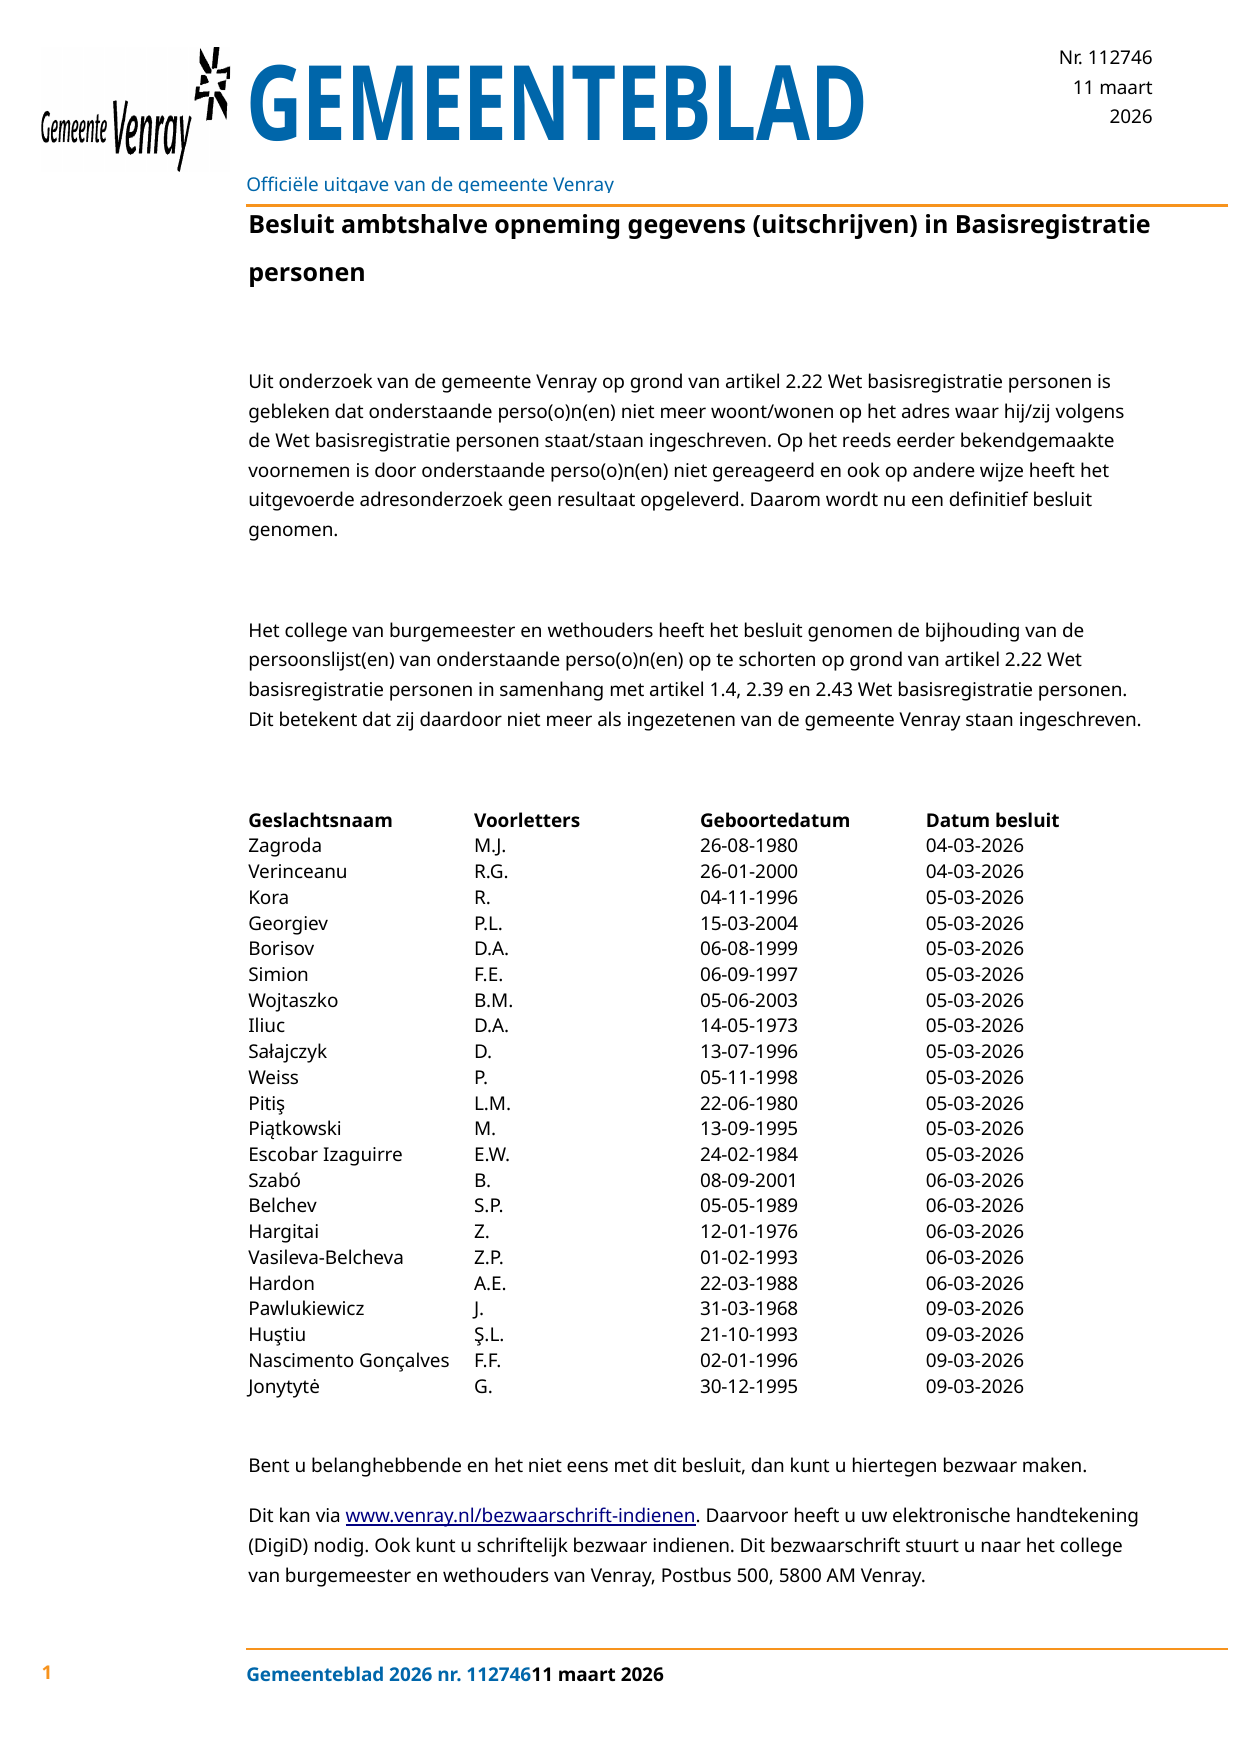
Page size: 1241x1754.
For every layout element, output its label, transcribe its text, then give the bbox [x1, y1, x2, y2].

table_cell J. [474, 1296, 700, 1321]
table_cell 30-12-1995 [700, 1373, 926, 1398]
table_cell 05-03-2026 [926, 935, 1152, 961]
table_cell M.J. [474, 833, 700, 858]
table_cell Sałajczyk [248, 1038, 474, 1064]
table_cell 04-03-2026 [926, 833, 1152, 858]
table_cell Kora [248, 884, 474, 910]
table_cell Piątkowski [248, 1116, 474, 1141]
table_cell 05-03-2026 [926, 1038, 1152, 1064]
table_cell Simion [248, 961, 474, 987]
text Besluit ambtshalve opneming gegevens (uitschrijven) in Basisregistratie personen [248, 207, 1152, 288]
table_cell 15-03-2004 [700, 910, 926, 935]
table_cell 04-03-2026 [926, 858, 1152, 884]
table_cell F.F. [474, 1347, 700, 1373]
table_cell E.W. [474, 1141, 700, 1167]
table_cell 05-03-2026 [926, 1013, 1152, 1038]
table_cell 05-03-2026 [926, 1090, 1152, 1116]
table_cell B.M. [474, 987, 700, 1013]
table_cell Pitiş [248, 1090, 474, 1116]
table_cell 05-03-2026 [926, 884, 1152, 910]
table_cell Zagroda [248, 833, 474, 858]
table_cell 26-08-1980 [700, 833, 926, 858]
table_cell Ş.L. [474, 1321, 700, 1347]
table_cell D.A. [474, 935, 700, 961]
table_cell 06-09-1997 [700, 961, 926, 987]
table_cell P.L. [474, 910, 700, 935]
table_cell 14-05-1973 [700, 1013, 926, 1038]
table_cell Belchev [248, 1193, 474, 1218]
table_cell D.A. [474, 1013, 700, 1038]
table_cell B. [474, 1167, 700, 1193]
table_cell 05-03-2026 [926, 1064, 1152, 1090]
text Bent u belanghebbende en het niet eens met dit besluit, dan kunt u hiertegen bezwaar maken. [248, 1452, 1152, 1478]
table_cell 06-03-2026 [926, 1270, 1152, 1296]
table_cell Hargitai [248, 1219, 474, 1244]
table_cell 05-05-1989 [700, 1193, 926, 1218]
table_cell Z. [474, 1219, 700, 1244]
table_cell Jonytytė [248, 1373, 474, 1398]
table_cell Weiss [248, 1064, 474, 1090]
table_cell G. [474, 1373, 700, 1398]
table_cell 06-08-1999 [700, 935, 926, 961]
table_cell M. [474, 1116, 700, 1141]
table_cell 05-03-2026 [926, 910, 1152, 935]
table_cell 06-03-2026 [926, 1193, 1152, 1218]
table_cell Huştiu [248, 1321, 474, 1347]
table_header Geboortedatum [700, 807, 926, 832]
table_cell 08-09-2001 [700, 1167, 926, 1193]
table_cell 26-01-2000 [700, 858, 926, 884]
table_cell Hardon [248, 1270, 474, 1296]
table_cell 05-06-2003 [700, 987, 926, 1013]
table_cell Escobar Izaguirre [248, 1141, 474, 1167]
table_cell Iliuc [248, 1013, 474, 1038]
table_cell Georgiev [248, 910, 474, 935]
table_cell 05-03-2026 [926, 1116, 1152, 1141]
table_cell 02-01-1996 [700, 1347, 926, 1373]
table_cell 31-03-1968 [700, 1296, 926, 1321]
table_cell 12-01-1976 [700, 1219, 926, 1244]
table_cell L.M. [474, 1090, 700, 1116]
table_cell 21-10-1993 [700, 1321, 926, 1347]
table_cell F.E. [474, 961, 700, 987]
table_header Voorletters [474, 807, 700, 832]
table_cell D. [474, 1038, 700, 1064]
table_cell 22-03-1988 [700, 1270, 926, 1296]
table_cell Vasileva-Belcheva [248, 1244, 474, 1270]
table_cell 04-11-1996 [700, 884, 926, 910]
table_cell 09-03-2026 [926, 1347, 1152, 1373]
table_header Datum besluit [926, 807, 1152, 832]
picture [41, 47, 231, 172]
table_cell 13-07-1996 [700, 1038, 926, 1064]
table_cell 06-03-2026 [926, 1167, 1152, 1193]
table_header Geslachtsnaam [248, 807, 474, 832]
text Het college van burgemeester en wethouders heeft het besluit genomen de bijhouding van de persoonslijst(en) van onderstaande perso(o)n(en) op te schorten op grond van artikel 2.22 Wet basisregistratie personen in samenhang met artikel 1.4, 2.39 en 2.43 Wet basisregistratie personen. Dit betekent dat zij daardoor niet meer als ingezetenen van de gemeente Venray staan ingeschreven. [248, 617, 1152, 732]
table_cell 22-06-1980 [700, 1090, 926, 1116]
table_cell A.E. [474, 1270, 700, 1296]
table_cell Nascimento Gonçalves [248, 1347, 474, 1373]
table_cell 05-03-2026 [926, 987, 1152, 1013]
table_cell 05-11-1998 [700, 1064, 926, 1090]
table_cell 05-03-2026 [926, 1141, 1152, 1167]
table_cell 09-03-2026 [926, 1321, 1152, 1347]
table_cell S.P. [474, 1193, 700, 1218]
table_cell Wojtaszko [248, 987, 474, 1013]
table_cell 24-02-1984 [700, 1141, 926, 1167]
table_cell 06-03-2026 [926, 1244, 1152, 1270]
table_cell Borisov [248, 935, 474, 961]
table_cell 09-03-2026 [926, 1296, 1152, 1321]
table_cell 06-03-2026 [926, 1219, 1152, 1244]
table_cell Szabó [248, 1167, 474, 1193]
table_cell 01-02-1993 [700, 1244, 926, 1270]
table_cell R. [474, 884, 700, 910]
table_cell P. [474, 1064, 700, 1090]
table_cell Z.P. [474, 1244, 700, 1270]
table_cell 09-03-2026 [926, 1373, 1152, 1398]
table_cell Pawlukiewicz [248, 1296, 474, 1321]
text Uit onderzoek van de gemeente Venray op grond van artikel 2.22 Wet basisregistratie personen is gebleken dat onderstaande perso(o)n(en) niet meer woont/wonen op het adres waar hij/zij volgens de Wet basisregistratie personen staat/staan ingeschreven. Op het reeds eerder bekendgemaakte voornemen is door onderstaande perso(o)n(en) niet gereageerd en ook op andere wijze heeft het uitgevoerde adresonderzoek geen resultaat opgeleverd. Daarom wordt nu een definitief besluit genomen. [248, 368, 1152, 542]
text Dit kan via www.venray.nl/bezwaarschrift-indienen. Daarvoor heeft u uw elektronische handtekening (DigiD) nodig. Ook kunt u schriftelijk bezwaar indienen. Dit bezwaarschrift stuurt u naar het college van burgemeester en wethouders van Venray, Postbus 500, 5800 AM Venray. [248, 1503, 1152, 1587]
table_cell 05-03-2026 [926, 961, 1152, 987]
table_cell R.G. [474, 858, 700, 884]
table_cell Verinceanu [248, 858, 474, 884]
table_cell 13-09-1995 [700, 1116, 926, 1141]
